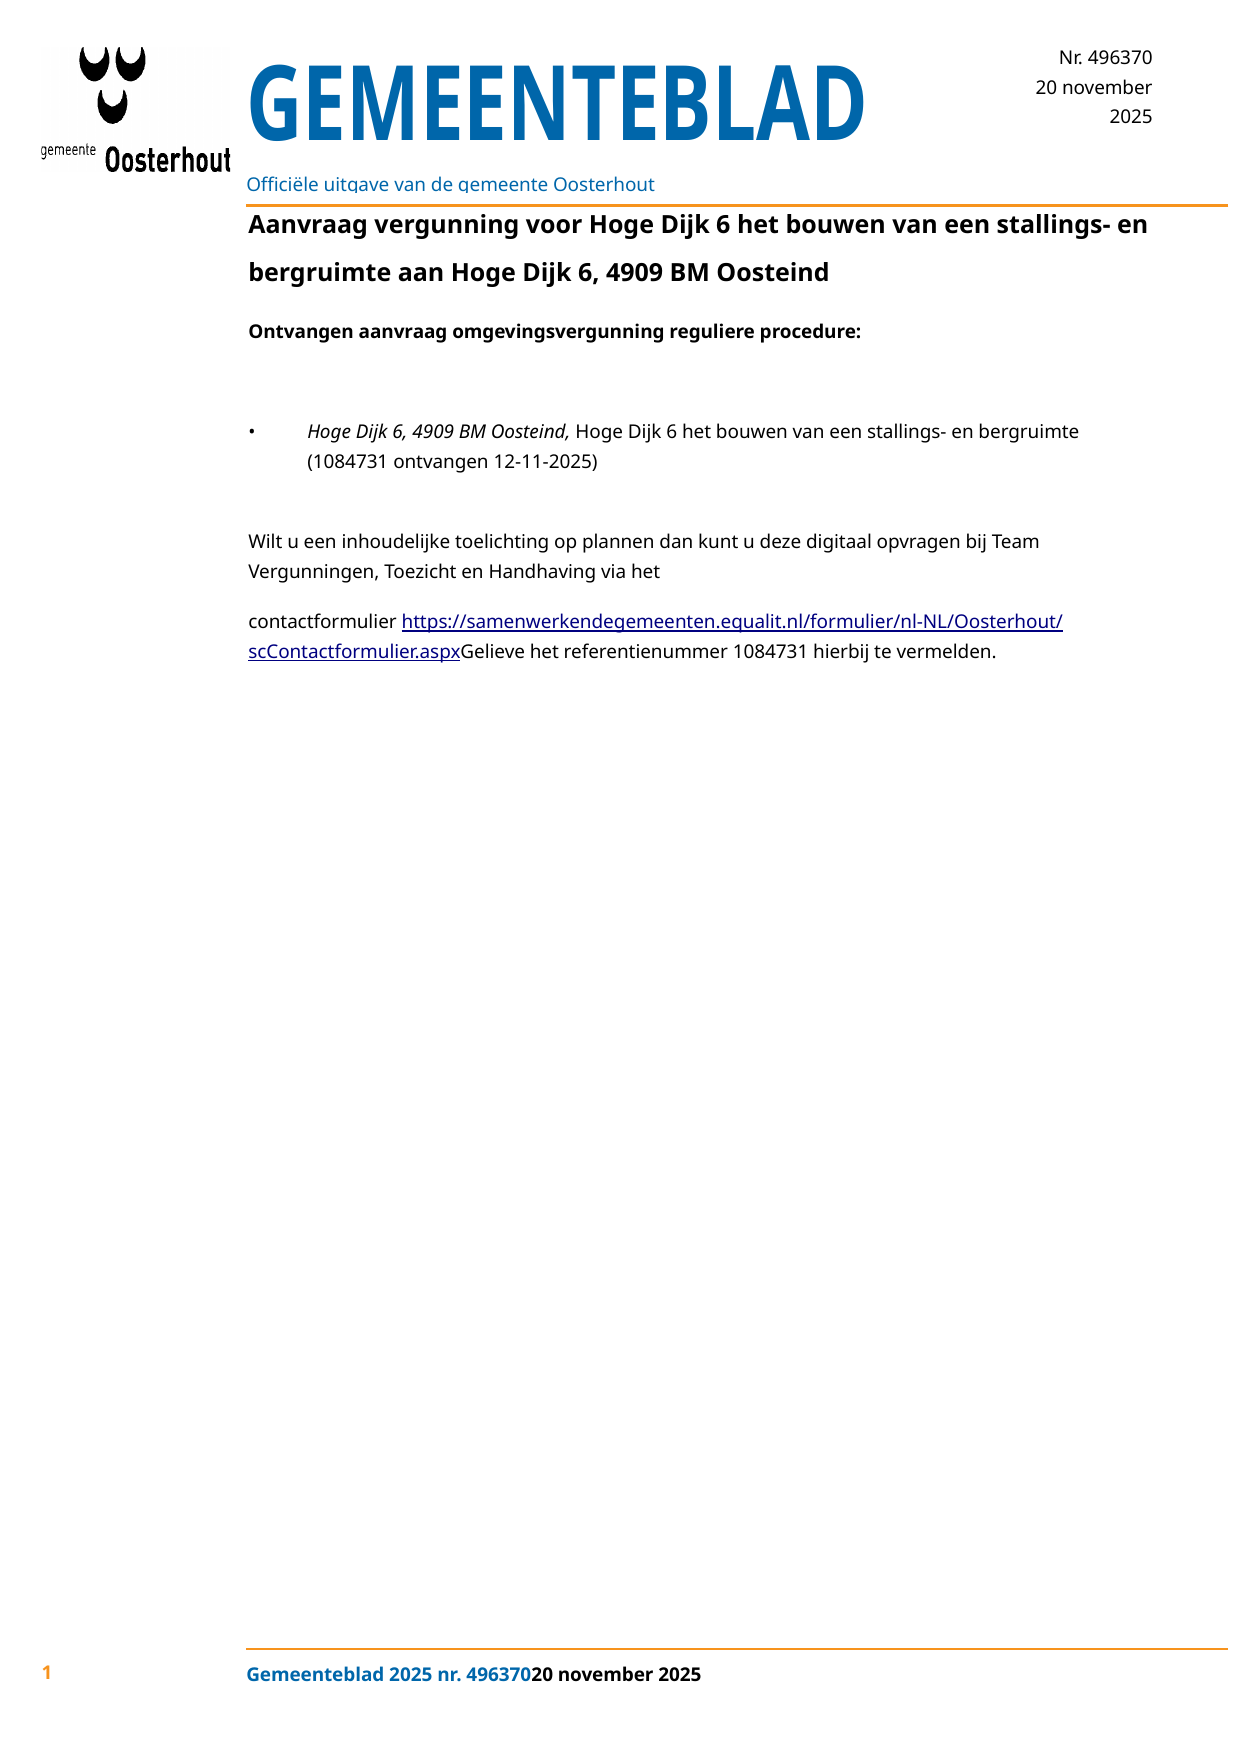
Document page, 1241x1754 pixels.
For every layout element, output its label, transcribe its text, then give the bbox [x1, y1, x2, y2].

text Ontvangen aanvraag omgevingsvergunning reguliere procedure: [248, 318, 1152, 344]
text Wilt u een inhoudelijke toelichting op plannen dan kunt u deze digitaal opvragen bij Team Vergunningen, Toezicht en Handhaving via het [248, 528, 1152, 584]
text contactformulier https://samenwerkendegemeenten.equalit.nl/formulier/nl-NL/Oosterhout/scContactformulier.aspxGelieve het referentienummer 1084731 hierbij te vermelden. [248, 608, 1152, 664]
picture [41, 47, 231, 172]
list Hoge Dijk 6, 4909 BM Oosteind, Hoge Dijk 6 het bouwen van een stallings- en bergruimte (1084731 ontvangen 12-11-2025) [248, 419, 1152, 474]
text Aanvraag vergunning voor Hoge Dijk 6 het bouwen van een stallings- en bergruimte aan Hoge Dijk 6, 4909 BM Oosteind [248, 207, 1152, 288]
